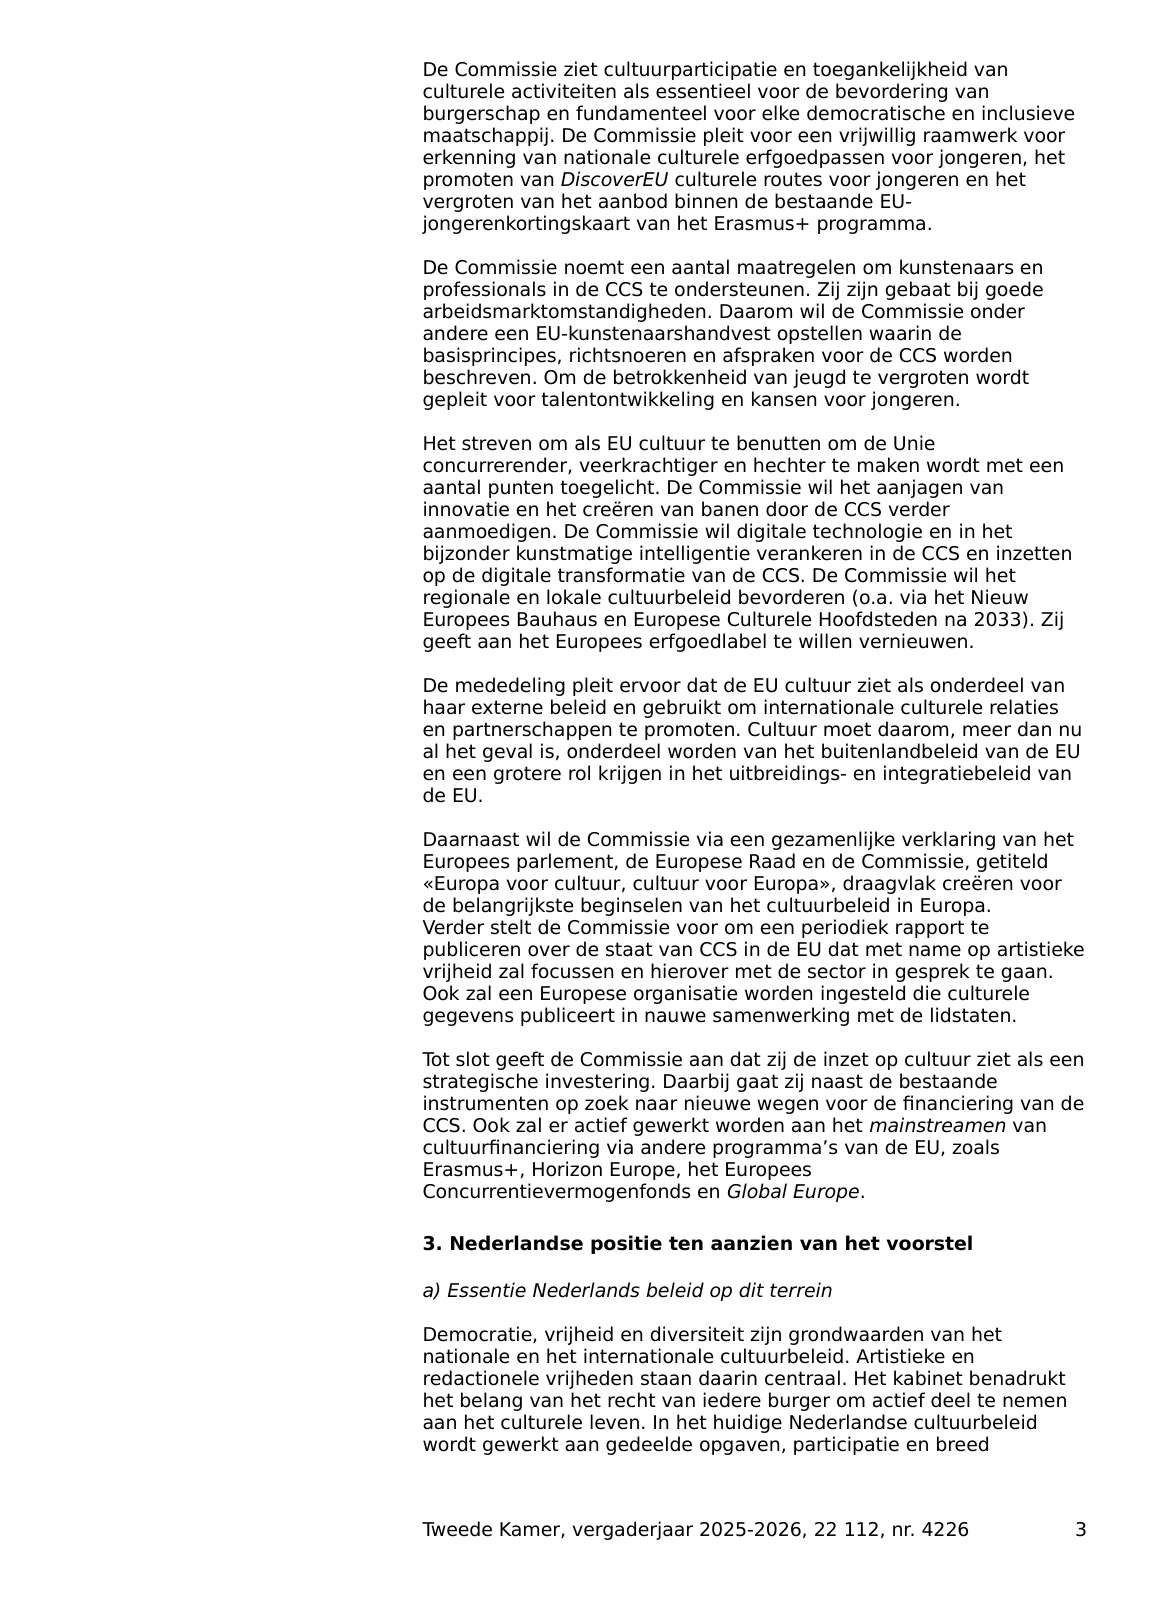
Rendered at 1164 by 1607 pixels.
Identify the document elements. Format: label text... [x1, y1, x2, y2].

text Daarnaast wil de Commissie via een gezamenlijke verklaring van het Europees parlement, de Europese Raad en de Commissie, getiteld «Europa voor cultuur, cultuur voor Europa», draagvlak creëren voor de belangrijkste beginselen van het cultuurbeleid in Europa. [422, 829, 1087, 917]
text Verder stelt de Commissie voor om een periodiek rapport te publiceren over de staat van CCS in de EU dat met name op artistieke vrijheid zal focussen en hierover met de sector in gesprek te gaan. Ook zal een Europese organisatie worden ingesteld die culturele gegevens publiceert in nauwe samenwerking met de lidstaten. [422, 917, 1087, 1027]
text De mededeling pleit ervoor dat de EU cultuur ziet als onderdeel van haar externe beleid en gebruikt om internationale culturele relaties en partnerschappen te promoten. Cultuur moet daarom, meer dan nu al het geval is, onderdeel worden van het buitenlandbeleid van de EU en een grotere rol krijgen in het uitbreidings- en integratiebeleid van de EU. [422, 675, 1087, 807]
subtitle a) Essentie Nederlands beleid op dit terrein [422, 1280, 1087, 1302]
text Tot slot geeft de Commissie aan dat zij de inzet op cultuur ziet als een strategische investering. Daarbij gaat zij naast de bestaande instrumenten op zoek naar nieuwe wegen voor de financiering van de CCS. Ook zal er actief gewerkt worden aan het mainstreamen van cultuurfinanciering via andere programma’s van de EU, zoals Erasmus+, Horizon Europe, het Europees Concurrentievermogenfonds en Global Europe. [422, 1049, 1087, 1203]
text Het streven om als EU cultuur te benutten om de Unie concurrerender, veerkrachtiger en hechter te maken wordt met een aantal punten toegelicht. De Commissie wil het aanjagen van innovatie en het creëren van banen door de CCS verder aanmoedigen. De Commissie wil digitale technologie en in het bijzonder kunstmatige intelligentie verankeren in de CCS en inzetten op de digitale transformatie van de CCS. De Commissie wil het regionale en lokale cultuurbeleid bevorderen (o.a. via het Nieuw Europees Bauhaus en Europese Culturele Hoofdsteden na 2033). Zij geeft aan het Europees erfgoedlabel te willen vernieuwen. [422, 433, 1087, 653]
subtitle 3. Nederlandse positie ten aanzien van het voorstel [422, 1233, 1087, 1255]
text Democratie, vrijheid en diversiteit zijn grondwaarden van het nationale en het internationale cultuurbeleid. Artistieke en redactionele vrijheden staan daarin centraal. Het kabinet benadrukt het belang van het recht van iedere burger om actief deel te nemen aan het culturele leven. In het huidige Nederlandse cultuurbeleid wordt gewerkt aan gedeelde opgaven, participatie en breed [422, 1324, 1087, 1456]
text De Commissie ziet cultuurparticipatie en toegankelijkheid van culturele activiteiten als essentieel voor de bevordering van burgerschap en fundamenteel voor elke democratische en inclusieve maatschappij. De Commissie pleit voor een vrijwillig raamwerk voor erkenning van nationale culturele erfgoedpassen voor jongeren, het promoten van DiscoverEU culturele routes voor jongeren en het vergroten van het aanbod binnen de bestaande EU-jongerenkortingskaart van het Erasmus+ programma. [422, 59, 1087, 235]
text De Commissie noemt een aantal maatregelen om kunstenaars en professionals in de CCS te ondersteunen. Zij zijn gebaat bij goede arbeidsmarktomstandigheden. Daarom wil de Commissie onder andere een EU-kunstenaarshandvest opstellen waarin de basisprincipes, richtsnoeren en afspraken voor de CCS worden beschreven. Om de betrokkenheid van jeugd te vergroten wordt gepleit voor talentontwikkeling en kansen voor jongeren. [422, 257, 1087, 411]
